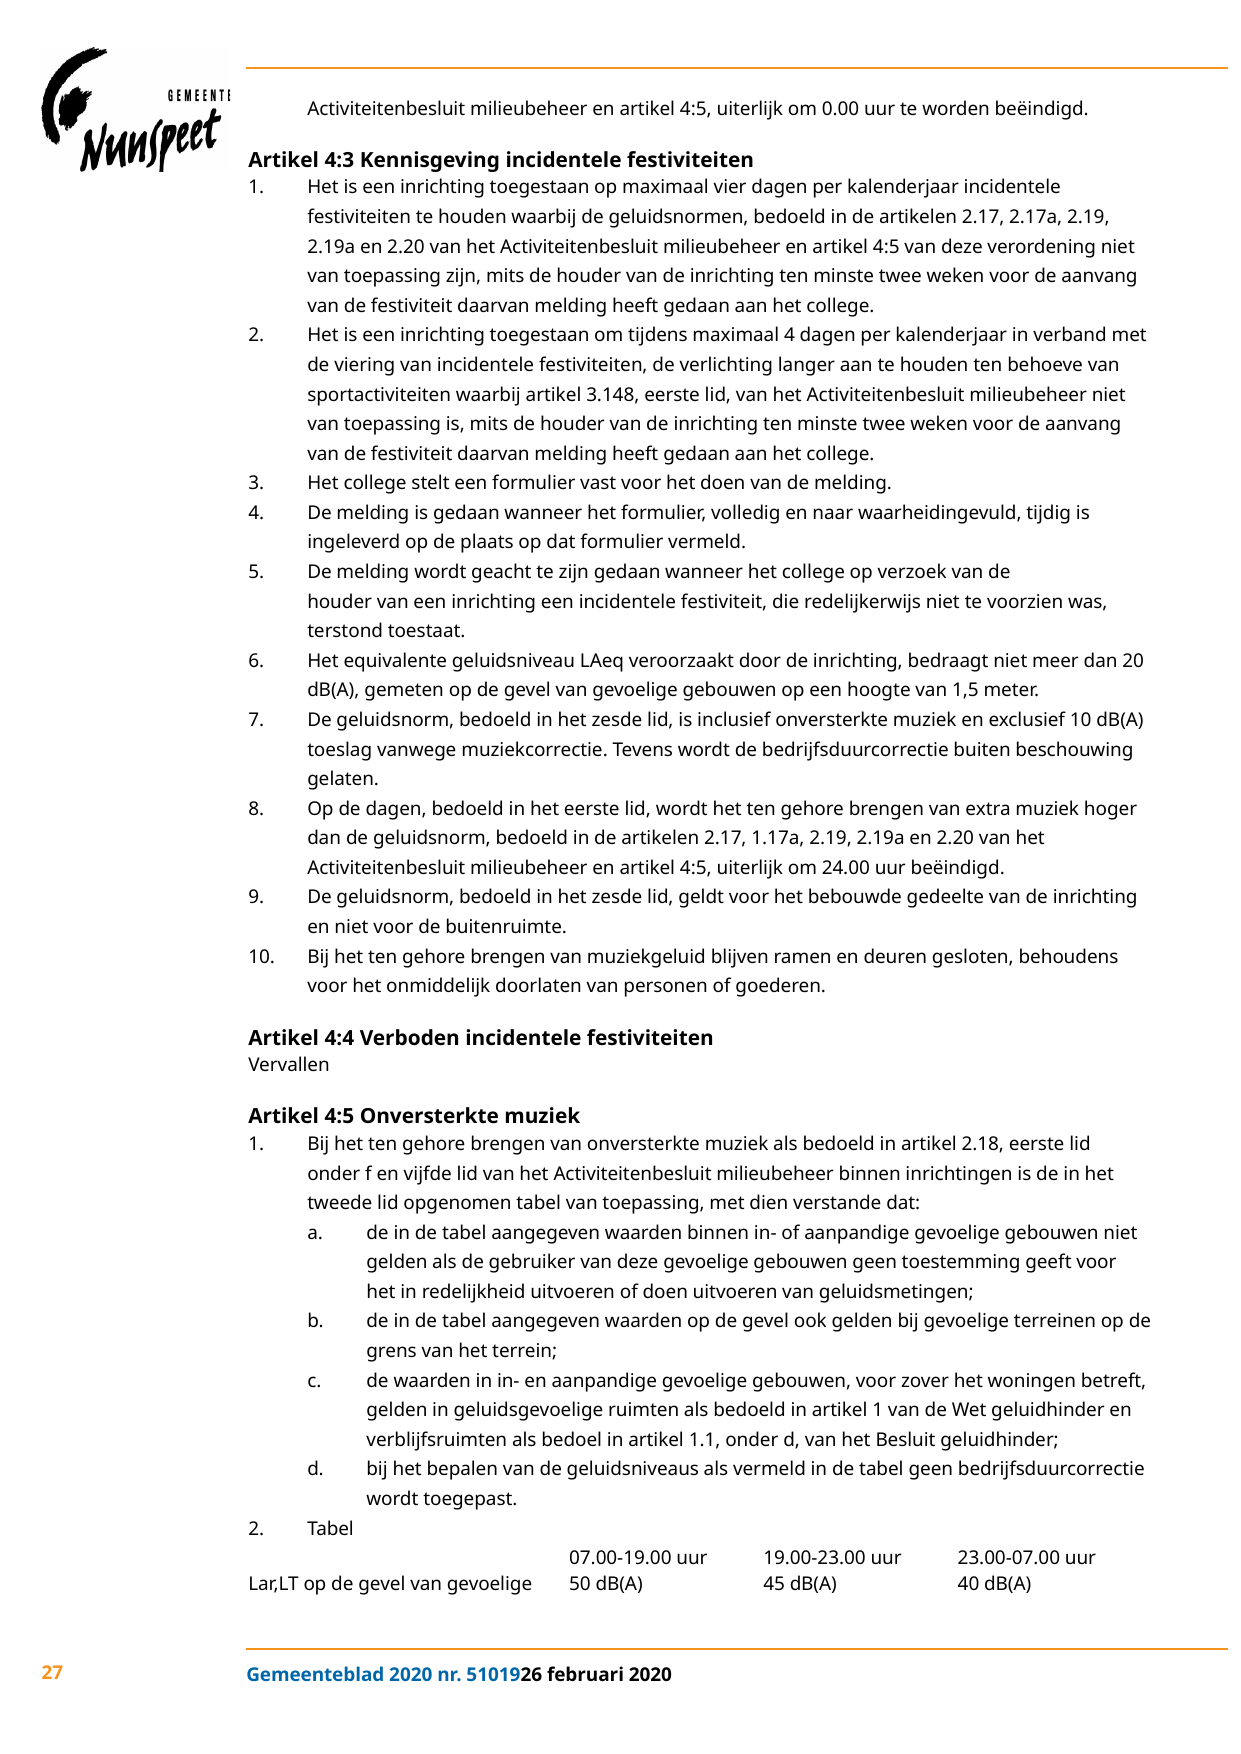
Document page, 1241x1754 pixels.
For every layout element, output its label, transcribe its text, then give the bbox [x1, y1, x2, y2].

list grens van het terrein; [307, 1337, 1152, 1363]
table_cell Lar,LT op de gevel van gevoelige [248, 1570, 569, 1596]
text Artikel 4:4 Verboden incidentele festiviteiten [248, 1023, 1152, 1051]
table_header 07.00-19.00 uur [569, 1544, 763, 1570]
table_cell 45 dB(A) [763, 1570, 957, 1596]
list Op de dagen, bedoeld in het eerste lid, wordt het ten gehore brengen van extra muziek hoger dan de geluidsnorm, bedoeld in de artikelen 2.17, 1.17a, 2.19, 2.19a en 2.20 van het Activiteitenbesluit milieubeheer en artikel 4:5, uiterlijk om 24.00 uur beëindigd. [248, 795, 1152, 880]
list Het college stelt een formulier vast voor het doen van de melding. [248, 469, 1152, 495]
list het in redelijkheid uitvoeren of doen uitvoeren van geluidsmetingen; [307, 1278, 1152, 1304]
list bij het bepalen van de geluidsniveaus als vermeld in de tabel geen bedrijfsduurcorrectie wordt toegepast. [307, 1456, 1152, 1511]
list Tabel [248, 1515, 1152, 1540]
picture [41, 47, 231, 172]
list onder f en vijfde lid van het Activiteitenbesluit milieubeheer binnen inrichtingen is de in het tweede lid opgenomen tabel van toepassing, met dien verstande dat: [248, 1160, 1152, 1215]
list Bij het ten gehore brengen van onversterkte muziek als bedoeld in artikel 2.18, eerste lid [248, 1130, 1152, 1156]
list Activiteitenbesluit milieubeheer en artikel 4:5, uiterlijk om 0.00 uur te worden beëindigd. [248, 95, 1152, 121]
list Het is een inrichting toegestaan op maximaal vier dagen per kalenderjaar incidentele festiviteiten te houden waarbij de geluidsnormen, bedoeld in de artikelen 2.17, 2.17a, 2.19, 2.19a en 2.20 van het Activiteitenbesluit milieubeheer en artikel 4:5 van deze verordening niet van toepassing zijn, mits de houder van de inrichting ten minste twee weken voor de aanvang van de festiviteit daarvan melding heeft gedaan aan het college. [248, 174, 1152, 318]
list de waarden in in- en aanpandige gevoelige gebouwen, voor zover het woningen betreft, [307, 1367, 1152, 1392]
list De geluidsnorm, bedoeld in het zesde lid, is inclusief onversterkte muziek en exclusief 10 dB(A) toeslag vanwege muziekcorrectie. Tevens wordt de bedrijfsduurcorrectie buiten beschouwing gelaten. [248, 706, 1152, 791]
table_cell 50 dB(A) [569, 1570, 763, 1596]
list houder van een inrichting een incidentele festiviteit, die redelijkerwijs niet te voorzien was, terstond toestaat. [248, 588, 1152, 643]
list De melding is gedaan wanneer het formulier, volledig en naar waarheidingevuld, tijdig is ingeleverd op de plaats op dat formulier vermeld. [248, 499, 1152, 554]
list Bij het ten gehore brengen van muziekgeluid blijven ramen en deuren gesloten, behoudens voor het onmiddelijk doorlaten van personen of goederen. [248, 943, 1152, 998]
table_header 19.00-23.00 uur [763, 1544, 957, 1570]
list De geluidsnorm, bedoeld in het zesde lid, geldt voor het bebouwde gedeelte van de inrichting en niet voor de buitenruimte. [248, 884, 1152, 939]
list Het equivalente geluidsniveau LAeq veroorzaakt door de inrichting, bedraagt niet meer dan 20 [248, 647, 1152, 673]
list dB(A), gemeten op de gevel van gevoelige gebouwen op een hoogte van 1,5 meter. [248, 677, 1152, 702]
list de in de tabel aangegeven waarden op de gevel ook gelden bij gevoelige terreinen op de [307, 1308, 1152, 1333]
table_header [248, 1544, 569, 1570]
table_header 23.00-07.00 uur [958, 1544, 1152, 1570]
list Het is een inrichting toegestaan om tijdens maximaal 4 dagen per kalenderjaar in verband met de viering van incidentele festiviteiten, de verlichting langer aan te houden ten behoeve van sportactiviteiten waarbij artikel 3.148, eerste lid, van het Activiteitenbesluit milieubeheer niet van toepassing is, mits de houder van de inrichting ten minste twee weken voor de aanvang van de festiviteit daarvan melding heeft gedaan aan het college. [248, 322, 1152, 466]
list de in de tabel aangegeven waarden binnen in- of aanpandige gevoelige gebouwen niet gelden als de gebruiker van deze gevoelige gebouwen geen toestemming geeft voor [307, 1219, 1152, 1274]
list De melding wordt geacht te zijn gedaan wanneer het college op verzoek van de [248, 558, 1152, 584]
table_cell 40 dB(A) [958, 1570, 1152, 1596]
text Artikel 4:3 Kennisgeving incidentele festiviteiten [248, 145, 1152, 174]
text Vervallen [248, 1051, 1152, 1077]
list gelden in geluidsgevoelige ruimten als bedoeld in artikel 1 van de Wet geluidhinder en verblijfsruimten als bedoel in artikel 1.1, onder d, van het Besluit geluidhinder; [307, 1396, 1152, 1452]
text Artikel 4:5 Onversterkte muziek [248, 1102, 1152, 1130]
